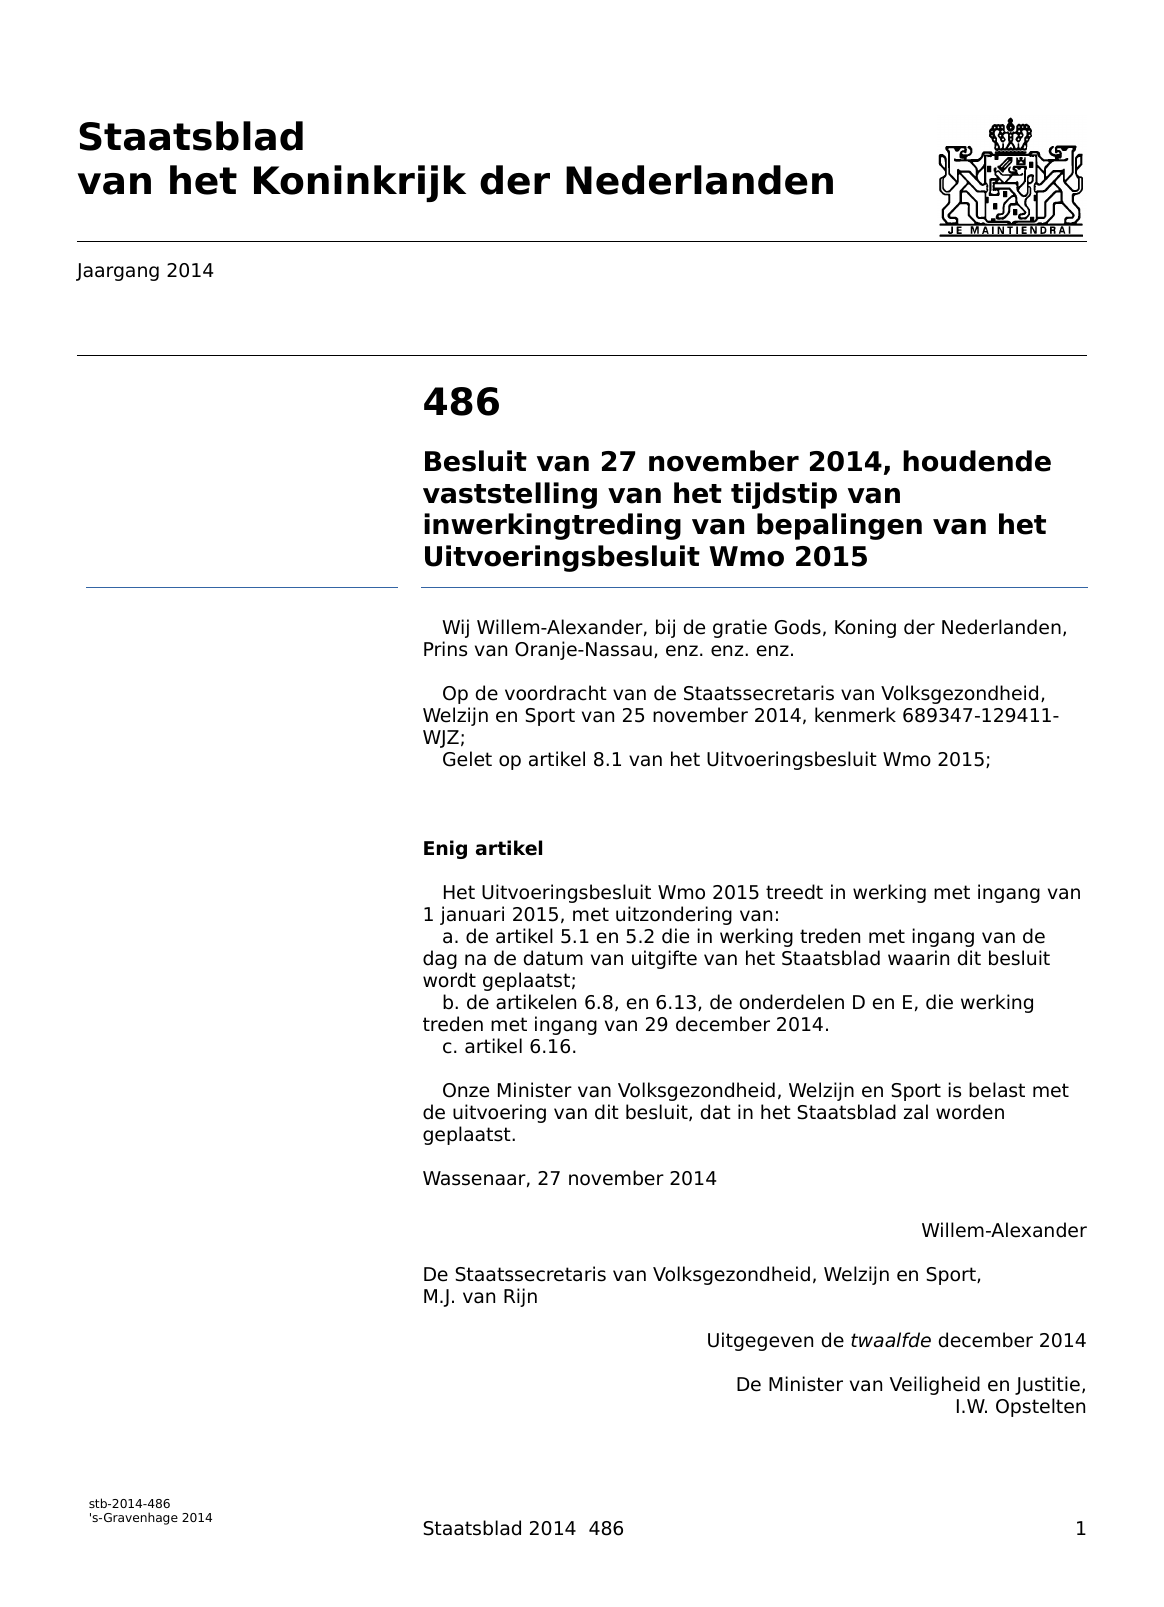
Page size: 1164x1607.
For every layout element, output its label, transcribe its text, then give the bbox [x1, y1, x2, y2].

subtitle Enig artikel [422, 838, 1087, 859]
text Onze Minister van Volksgezondheid, Welzijn en Sport is belast met de uitvoering van dit besluit, dat in het Staatsblad zal worden geplaatst. [422, 1080, 1087, 1146]
text De Minister van Veiligheid en Justitie, I.W. Opstelten [422, 1374, 1087, 1418]
text Uitgegeven de twaalfde december 2014 [422, 1330, 1087, 1352]
text Het Uitvoeringsbesluit Wmo 2015 treedt in werking met ingang van 1 januari 2015, met uitzondering van: [422, 882, 1087, 926]
text stb-2014-486 [88, 1497, 323, 1511]
text a. de artikel 5.1 en 5.2 die in werking treden met ingang van de dag na de datum van uitgifte van het Staatsblad waarin dit besluit wordt geplaatst; [422, 926, 1087, 992]
text Gelet op artikel 8.1 van het Uitvoeringsbesluit Wmo 2015; [422, 749, 1087, 771]
text De Staatssecretaris van Volksgezondheid, Welzijn en Sport, M.J. van Rijn [422, 1264, 1087, 1308]
subtitle 486 [422, 381, 1087, 424]
text 's-Gravenhage 2014 [88, 1511, 323, 1525]
text Wij Willem-Alexander, bij de gratie Gods, Koning der Nederlanden, Prins van Oranje-Nassau, enz. enz. enz. [422, 617, 1087, 661]
table_header Staatsblad van het Koninkrijk der Nederlanden [77, 100, 886, 241]
table_cell Jaargang 2014 [77, 242, 1087, 355]
text b. de artikelen 6.8, en 6.13, de onderdelen D en E, die werking treden met ingang van 29 december 2014. [422, 992, 1087, 1036]
text Willem-Alexander [422, 1220, 1087, 1242]
picture [936, 115, 1087, 240]
table_header [886, 100, 1087, 241]
text Besluit van 27 november 2014, houdende vaststelling van het tijdstip van inwerkingtreding van bepalingen van het Uitvoeringsbesluit Wmo 2015 [422, 447, 1087, 573]
text Op de voordracht van de Staatssecretaris van Volksgezondheid, Welzijn en Sport van 25 november 2014, kenmerk 689347-129411-WJZ; [422, 683, 1087, 749]
text c. artikel 6.16. [422, 1036, 1087, 1058]
text Wassenaar, 27 november 2014 [422, 1168, 1087, 1190]
